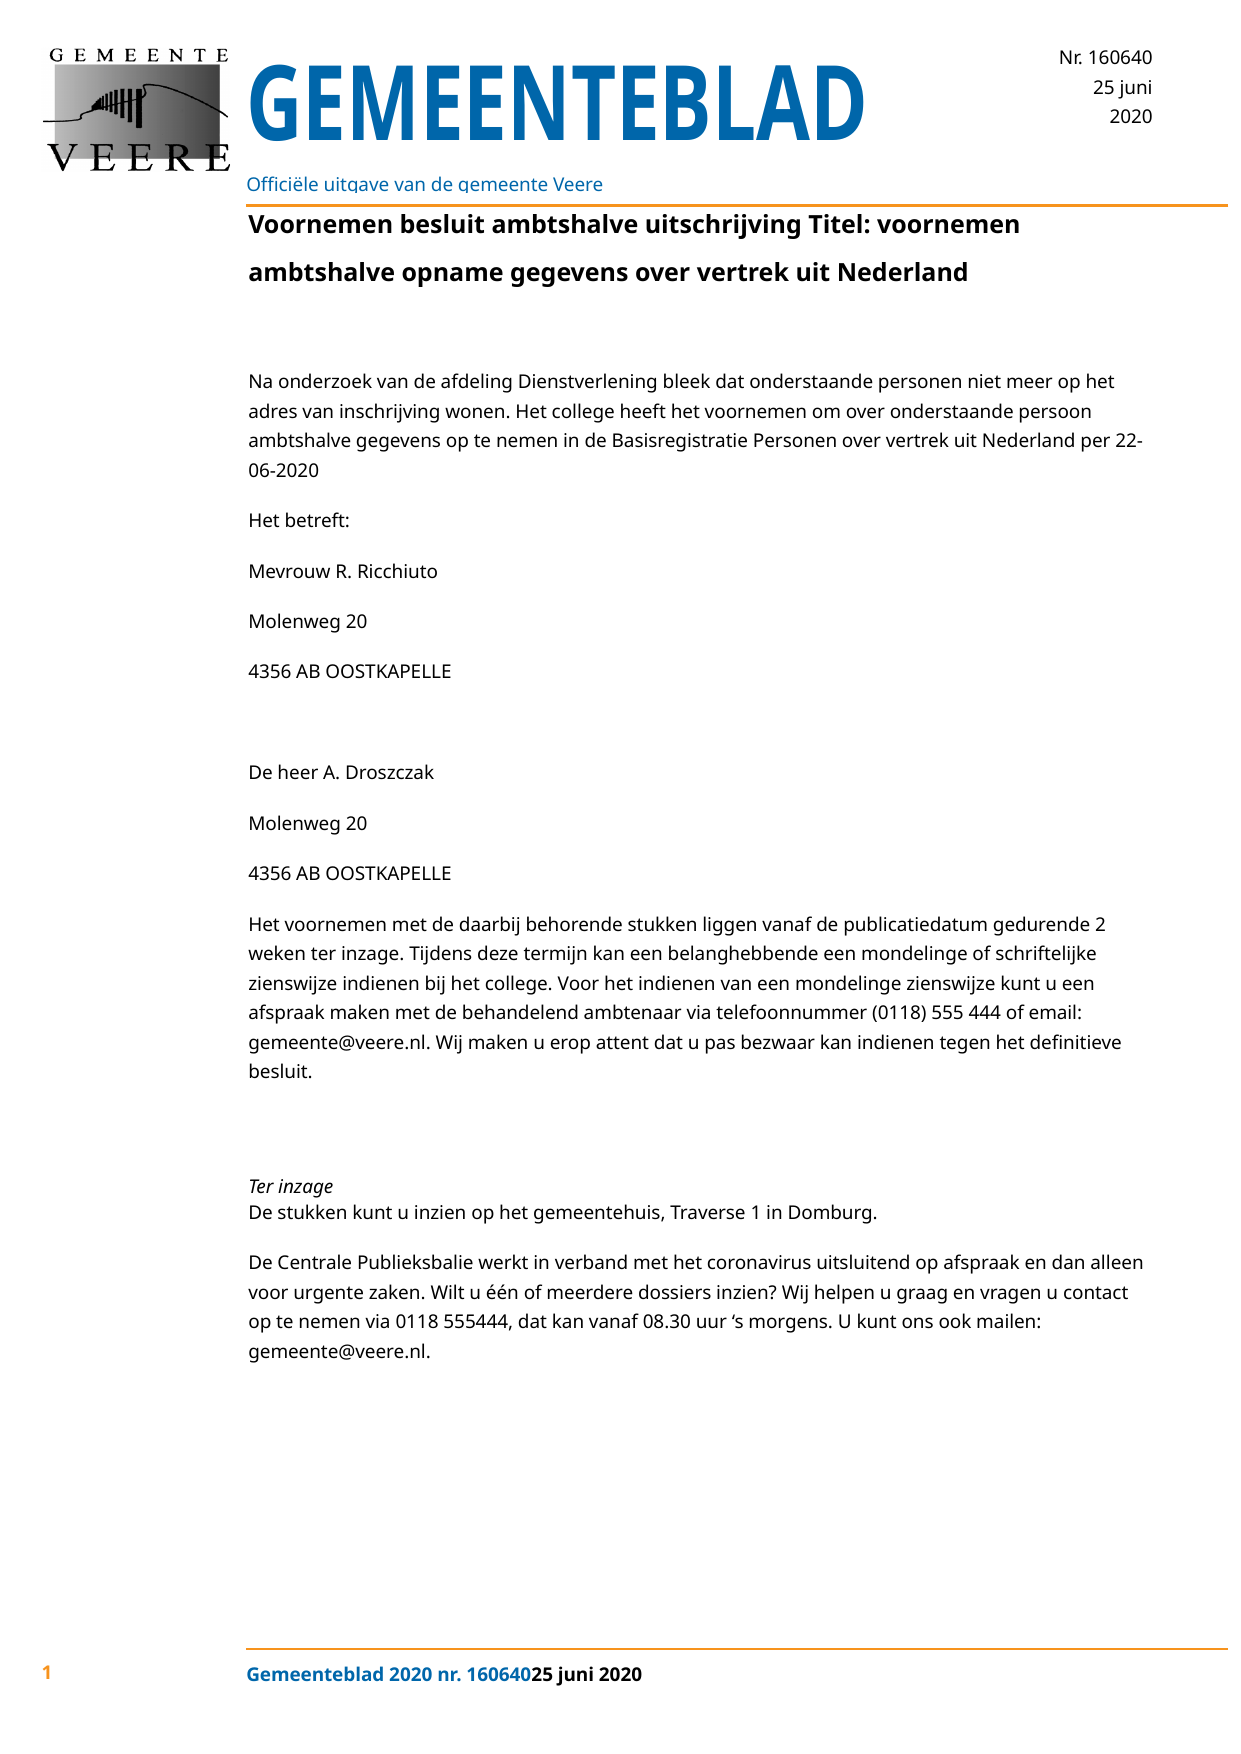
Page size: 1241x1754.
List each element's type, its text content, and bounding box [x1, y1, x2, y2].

text De heer A. Droszczak [248, 759, 1152, 785]
text Het betreft: [248, 507, 1152, 533]
text Het voornemen met de daarbij behorende stukken liggen vanaf de publicatiedatum gedurende 2 weken ter inzage. Tijdens deze termijn kan een belanghebbende een mondelinge of schriftelijke zienswijze indienen bij het college. Voor het indienen van een mondelinge zienswijze kunt u een afspraak maken met de behandelend ambtenaar via telefoonnummer (0118) 555 444 of email: gemeente@veere.nl. Wij maken u erop attent dat u pas bezwaar kan indienen tegen het definitieve besluit. [248, 911, 1152, 1084]
text 4356 AB OOSTKAPELLE [248, 860, 1152, 886]
text Molenweg 20 [248, 608, 1152, 634]
text Molenweg 20 [248, 810, 1152, 836]
picture [41, 47, 231, 172]
text De stukken kunt u inzien op het gemeentehuis, Traverse 1 in Domburg. [248, 1199, 1152, 1224]
text Voornemen besluit ambtshalve uitschrijving Titel: voornemen ambtshalve opname gegevens over vertrek uit Nederland [248, 207, 1152, 288]
text Mevrouw R. Ricchiuto [248, 558, 1152, 584]
text De Centrale Publieksbalie werkt in verband met het coronavirus uitsluitend op afspraak en dan alleen voor urgente zaken. Wilt u één of meerdere dossiers inzien? Wij helpen u graag en vragen u contact op te nemen via 0118 555444, dat kan vanaf 08.30 uur ‘s morgens. U kunt ons ook mailen: gemeente@veere.nl. [248, 1249, 1152, 1364]
text Ter inzage [248, 1173, 1152, 1199]
text Na onderzoek van de afdeling Dienstverlening bleek dat onderstaande personen niet meer op het adres van inschrijving wonen. Het college heeft het voornemen om over onderstaande persoon ambtshalve gegevens op te nemen in de Basisregistratie Personen over vertrek uit Nederland per 22-06-2020 [248, 368, 1152, 483]
text 4356 AB OOSTKAPELLE [248, 659, 1152, 684]
